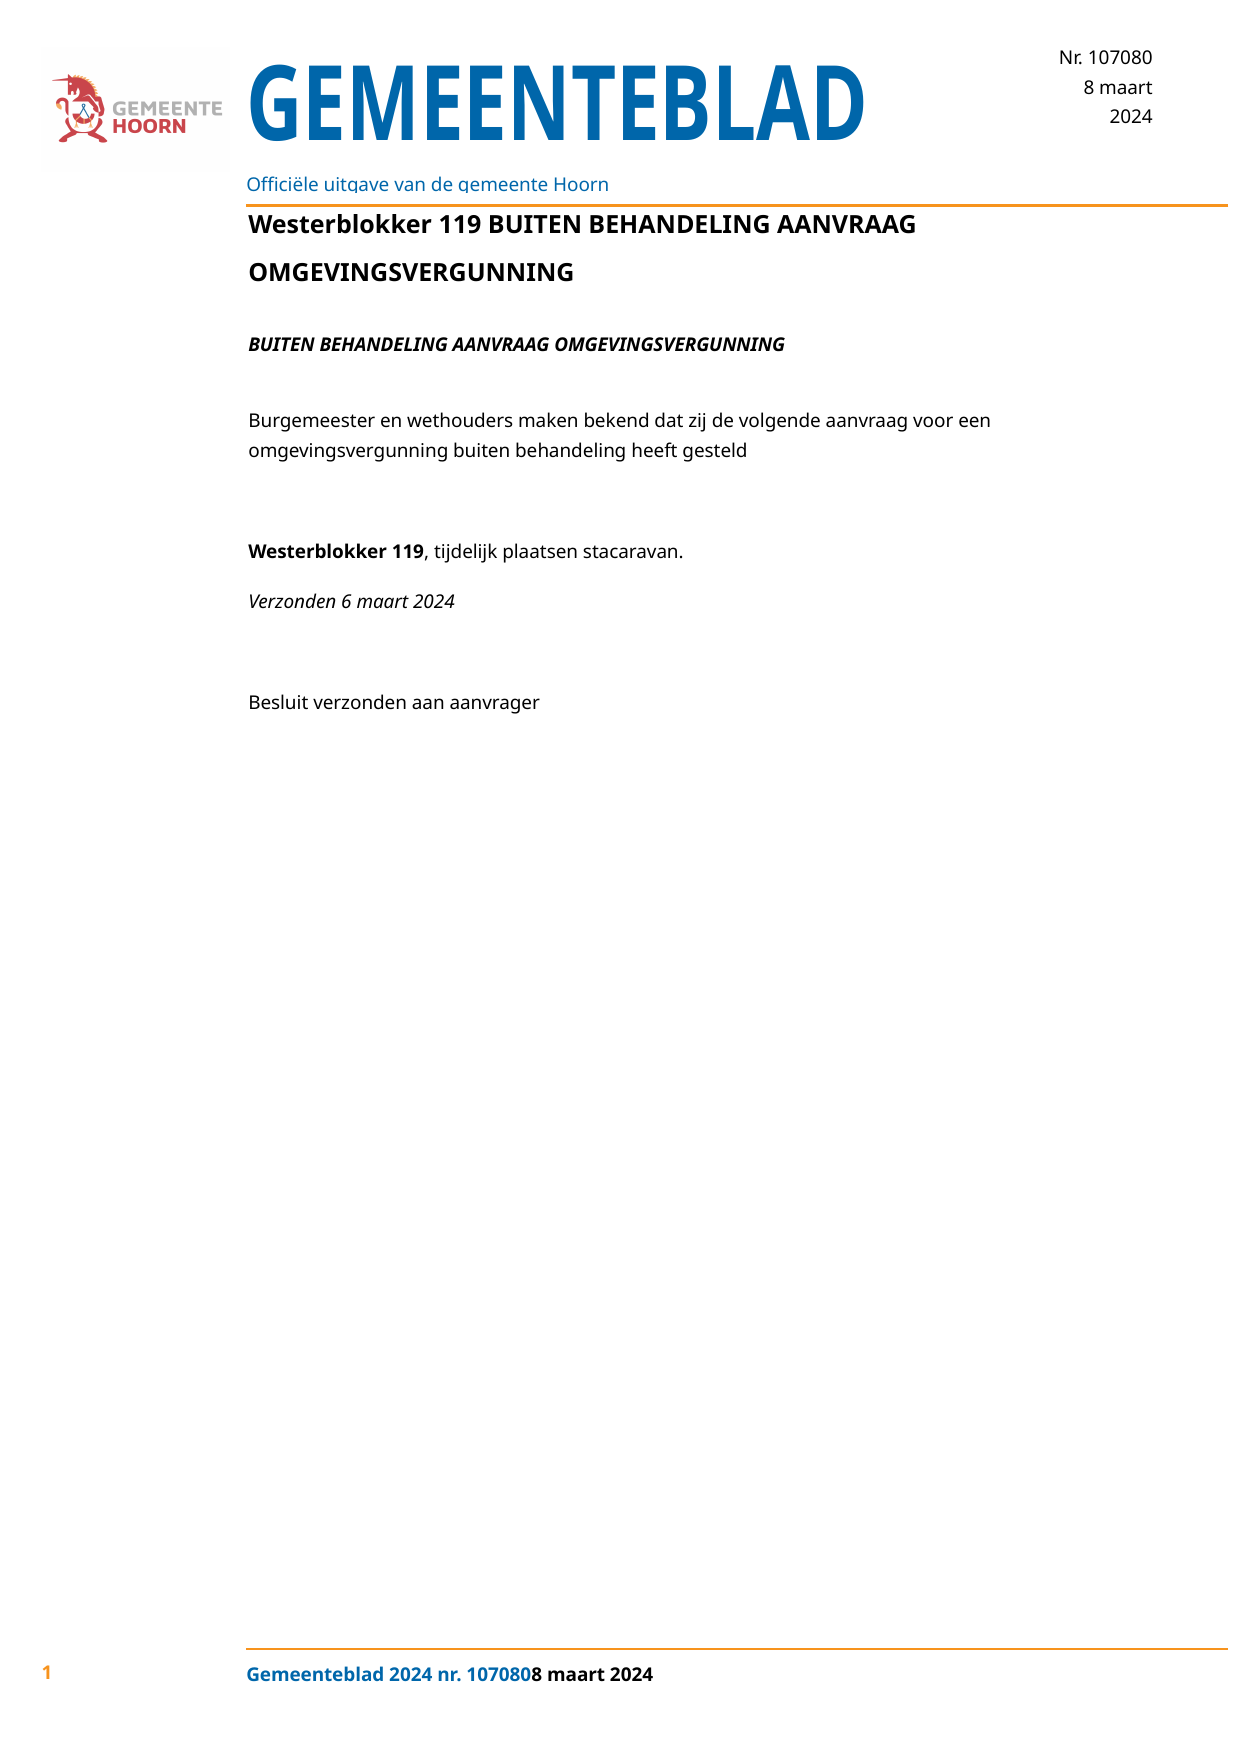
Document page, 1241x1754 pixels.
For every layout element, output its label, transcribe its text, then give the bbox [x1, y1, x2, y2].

text Verzonden 6 maart 2024 [248, 588, 1152, 614]
text BUITEN BEHANDELING AANVRAAG OMGEVINGSVERGUNNING [248, 331, 1152, 357]
text Westerblokker 119 BUITEN BEHANDELING AANVRAAG OMGEVINGSVERGUNNING [248, 207, 1152, 288]
text Westerblokker 119, tijdelijk plaatsen stacaravan. [248, 538, 1152, 564]
text Besluit verzonden aan aanvrager [248, 689, 1152, 715]
picture [41, 47, 231, 172]
text Burgemeester en wethouders maken bekend dat zij de volgende aanvraag voor een omgevingsvergunning buiten behandeling heeft gesteld [248, 408, 1152, 463]
